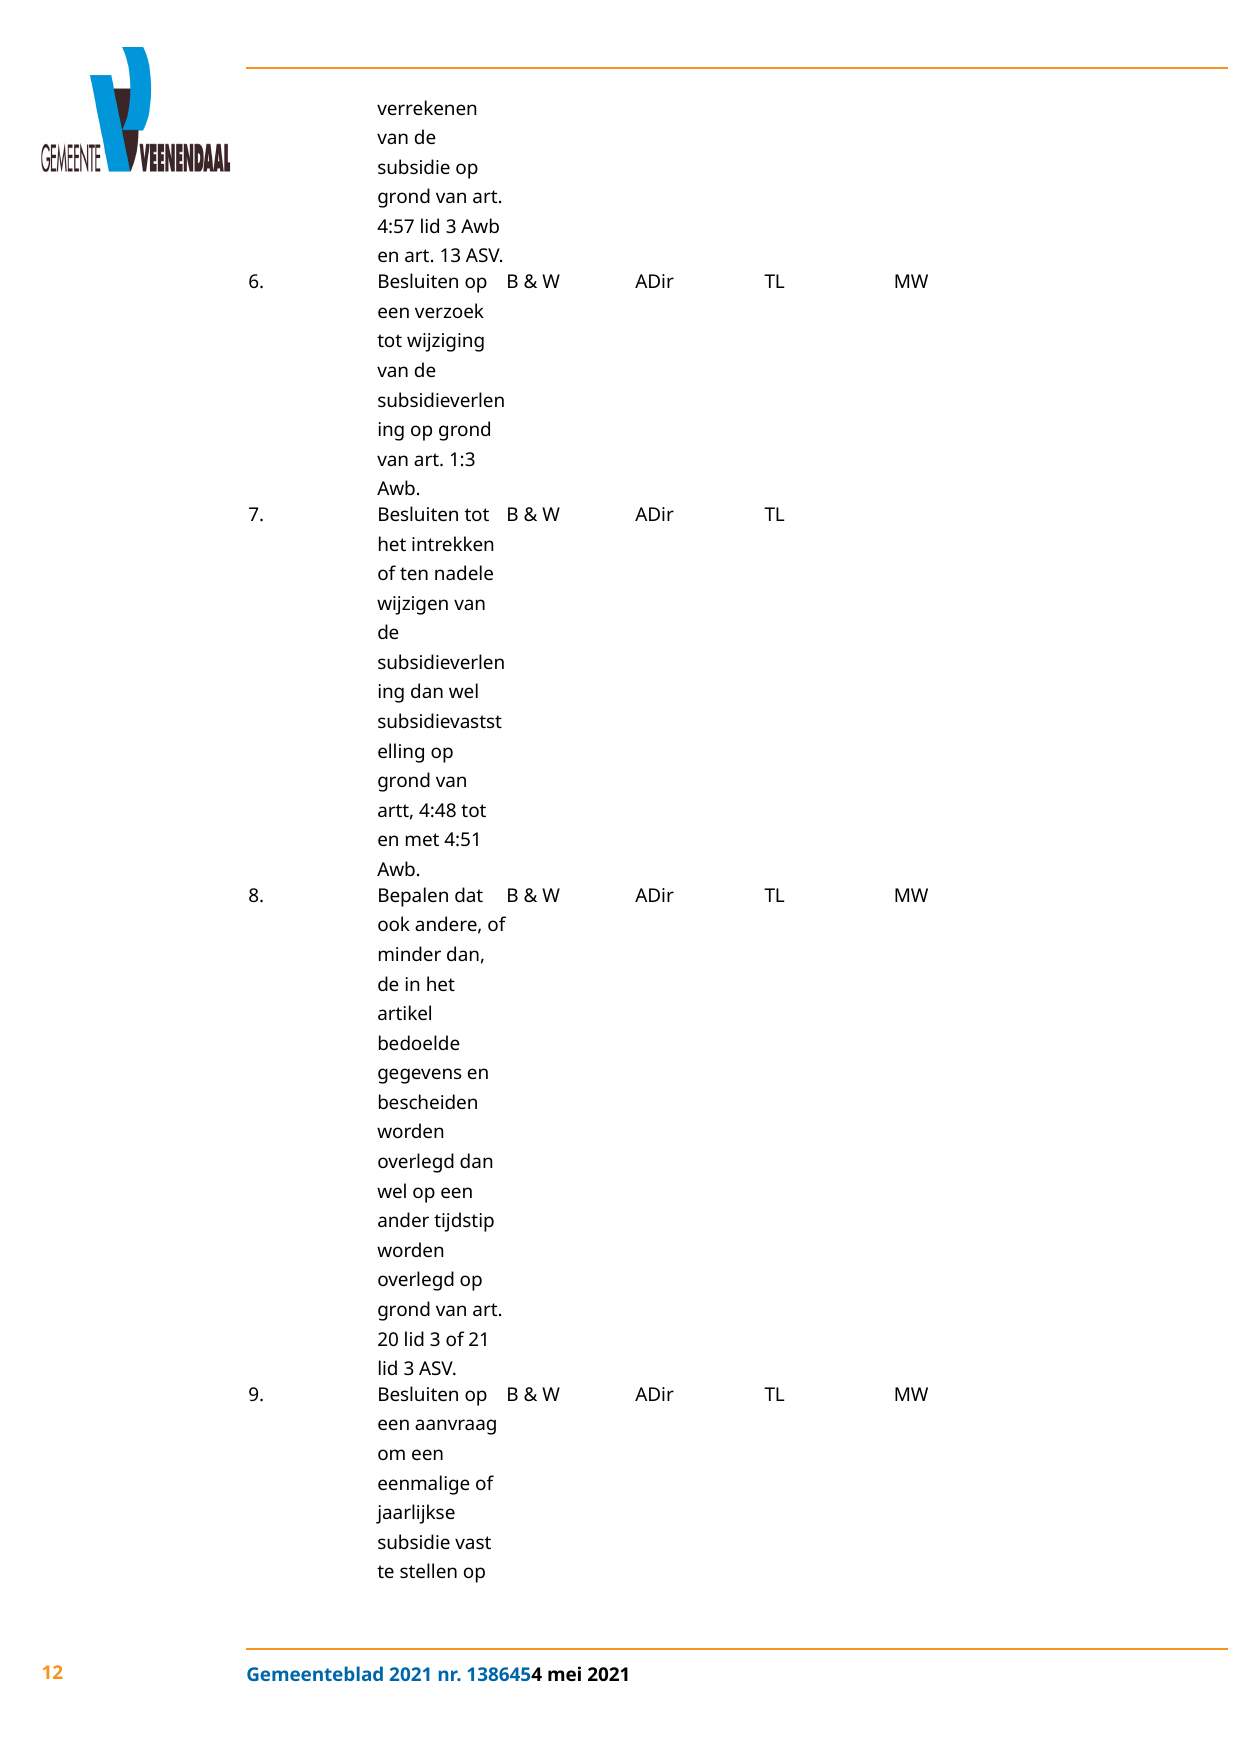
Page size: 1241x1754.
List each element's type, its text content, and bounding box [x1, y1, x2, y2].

table_cell [248, 1381, 377, 1584]
table_cell MW [894, 1381, 1022, 1584]
table_cell verrekenen van de subsidie op grond van art. 4:57 lid 3 Awb en art. 13 ASV. [377, 95, 506, 268]
table_cell TL [764, 1381, 893, 1584]
table_cell [764, 95, 893, 268]
table_cell MW [894, 882, 1022, 1381]
table_cell [1023, 269, 1152, 501]
table_cell Besluiten op een verzoek tot wijziging van de subsidieverlening op grond van art. 1:3 Awb. [377, 269, 506, 501]
table_cell [248, 882, 377, 1381]
table_cell [1023, 95, 1152, 268]
table_cell B & W [506, 501, 635, 882]
table_cell [248, 269, 377, 501]
table_cell [1023, 882, 1152, 1381]
table_cell Besluiten tot het intrekken of ten nadele wijzigen van de subsidieverlening dan wel subsidievaststelling op grond van artt, 4:48 tot en met 4:51 Awb. [377, 501, 506, 882]
table_cell TL [764, 882, 893, 1381]
picture [41, 47, 130, 172]
table_cell [506, 95, 635, 268]
table_cell TL [764, 501, 893, 882]
picture [123, 47, 231, 172]
table_cell [1023, 501, 1152, 882]
table_cell [894, 501, 1022, 882]
table_cell [1023, 1381, 1152, 1584]
table_cell Besluiten op een aanvraag om een eenmalige of jaarlijkse subsidie vast te stellen op [377, 1381, 506, 1584]
table_cell ADir [635, 1381, 764, 1584]
table_cell ADir [635, 501, 764, 882]
table_cell ADir [635, 882, 764, 1381]
table_cell [635, 95, 764, 268]
table_cell Bepalen dat ook andere, of minder dan, de in het artikel bedoelde gegevens en bescheiden worden overlegd dan wel op een ander tijdstip worden overlegd op grond van art. 20 lid 3 of 21 lid 3 ASV. [377, 882, 506, 1381]
table_cell [248, 95, 377, 268]
table_cell B & W [506, 269, 635, 501]
table_cell MW [894, 269, 1022, 501]
table_cell [894, 95, 1022, 268]
table_cell TL [764, 269, 893, 501]
table_cell B & W [506, 1381, 635, 1584]
table_cell B & W [506, 882, 635, 1381]
table_cell ADir [635, 269, 764, 501]
table_cell [248, 501, 377, 882]
